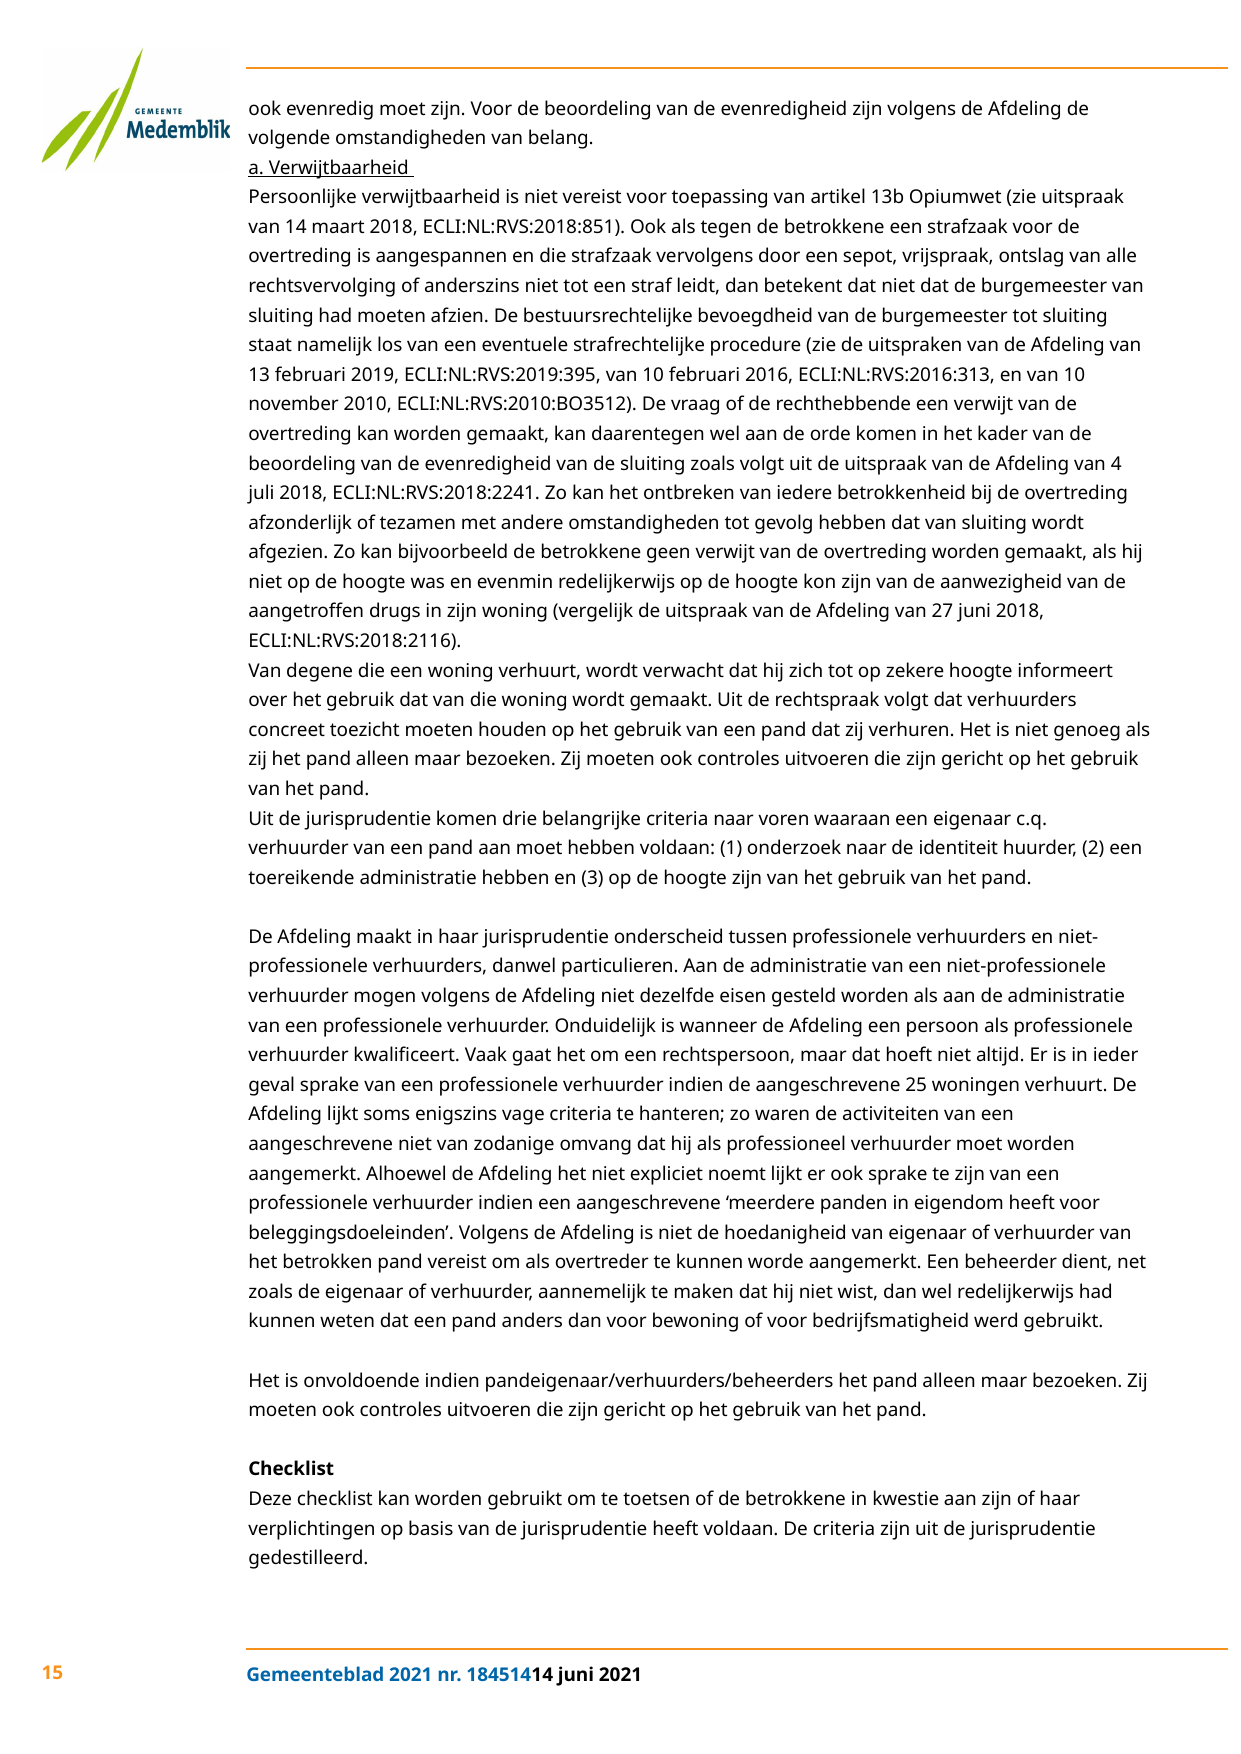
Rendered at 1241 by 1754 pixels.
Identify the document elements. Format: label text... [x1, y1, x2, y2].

text Van degene die een woning verhuurt, wordt verwacht dat hij zich tot op zekere hoogte informeert over het gebruik dat van die woning wordt gemaakt. Uit de rechtspraak volgt dat verhuurders concreet toezicht moeten houden op het gebruik van een pand dat zij verhuren. Het is niet genoeg als zij het pand alleen maar bezoeken. Zij moeten ook controles uitvoeren die zijn gericht op het gebruik van het pand. [248, 657, 1152, 801]
picture [41, 47, 231, 172]
text ook evenredig moet zijn. Voor de beoordeling van de evenredigheid zijn volgens de Afdeling de volgende omstandigheden van belang. [248, 95, 1152, 150]
text De Afdeling maakt in haar jurisprudentie onderscheid tussen professionele verhuurders en niet-professionele verhuurders, danwel particulieren. Aan de administratie van een niet-professionele verhuurder mogen volgens de Afdeling niet dezelfde eisen gesteld worden als aan de administratie van een professionele verhuurder. Onduidelijk is wanneer de Afdeling een persoon als professionele verhuurder kwalificeert. Vaak gaat het om een rechtspersoon, maar dat hoeft niet altijd. Er is in ieder geval sprake van een professionele verhuurder indien de aangeschrevene 25 woningen verhuurt. De Afdeling lijkt soms enigszins vage criteria te hanteren; zo waren de activiteiten van een aangeschrevene niet van zodanige omvang dat hij als professioneel verhuurder moet worden aangemerkt. Alhoewel de Afdeling het niet expliciet noemt lijkt er ook sprake te zijn van een professionele verhuurder indien een aangeschrevene ‘meerdere panden in eigendom heeft voor beleggingsdoeleinden’. Volgens de Afdeling is niet de hoedanigheid van eigenaar of verhuurder van het betrokken pand vereist om als overtreder te kunnen worde aangemerkt. Een beheerder dient, net zoals de eigenaar of verhuurder, aannemelijk te maken dat hij niet wist, dan wel redelijkerwijs had kunnen weten dat een pand anders dan voor bewoning of voor bedrijfsmatigheid werd gebruikt. [248, 923, 1152, 1333]
text Deze checklist kan worden gebruikt om te toetsen of de betrokkene in kwestie aan zijn of haar verplichtingen op basis van de jurisprudentie heeft voldaan. De criteria zijn uit de jurisprudentie gedestilleerd. [248, 1485, 1152, 1570]
text Het is onvoldoende indien pandeigenaar/verhuurders/beheerders het pand alleen maar bezoeken. Zij moeten ook controles uitvoeren die zijn gericht op het gebruik van het pand. [248, 1367, 1152, 1422]
text Uit de jurisprudentie komen drie belangrijke criteria naar voren waaraan een eigenaar c.q. verhuurder van een pand aan moet hebben voldaan: (1) onderzoek naar de identiteit huurder, (2) een toereikende administratie hebben en (3) op de hoogte zijn van het gebruik van het pand. [248, 805, 1152, 890]
text Checklist [248, 1456, 1152, 1481]
text Persoonlijke verwijtbaarheid is niet vereist voor toepassing van artikel 13b Opiumwet (zie uitspraak van 14 maart 2018, ECLI:NL:RVS:2018:851). Ook als tegen de betrokkene een strafzaak voor de overtreding is aangespannen en die strafzaak vervolgens door een sepot, vrijspraak, ontslag van alle rechtsvervolging of anderszins niet tot een straf leidt, dan betekent dat niet dat de burgemeester van sluiting had moeten afzien. De bestuursrechtelijke bevoegdheid van de burgemeester tot sluiting staat namelijk los van een eventuele strafrechtelijke procedure (zie de uitspraken van de Afdeling van 13 februari 2019, ECLI:NL:RVS:2019:395, van 10 februari 2016, ECLI:NL:RVS:2016:313, en van 10 november 2010, ECLI:NL:RVS:2010:BO3512). De vraag of de rechthebbende een verwijt van de overtreding kan worden gemaakt, kan daarentegen wel aan de orde komen in het kader van de beoordeling van de evenredigheid van de sluiting zoals volgt uit de uitspraak van de Afdeling van 4 juli 2018, ECLI:NL:RVS:2018:2241. Zo kan het ontbreken van iedere betrokkenheid bij de overtreding afzonderlijk of tezamen met andere omstandigheden tot gevolg hebben dat van sluiting wordt afgezien. Zo kan bijvoorbeeld de betrokkene geen verwijt van de overtreding worden gemaakt, als hij niet op de hoogte was en evenmin redelijkerwijs op de hoogte kon zijn van de aanwezigheid van de aangetroffen drugs in zijn woning (vergelijk de uitspraak van de Afdeling van 27 juni 2018, ECLI:NL:RVS:2018:2116). [248, 183, 1152, 653]
text a. Verwijtbaarheid [248, 154, 1152, 180]
